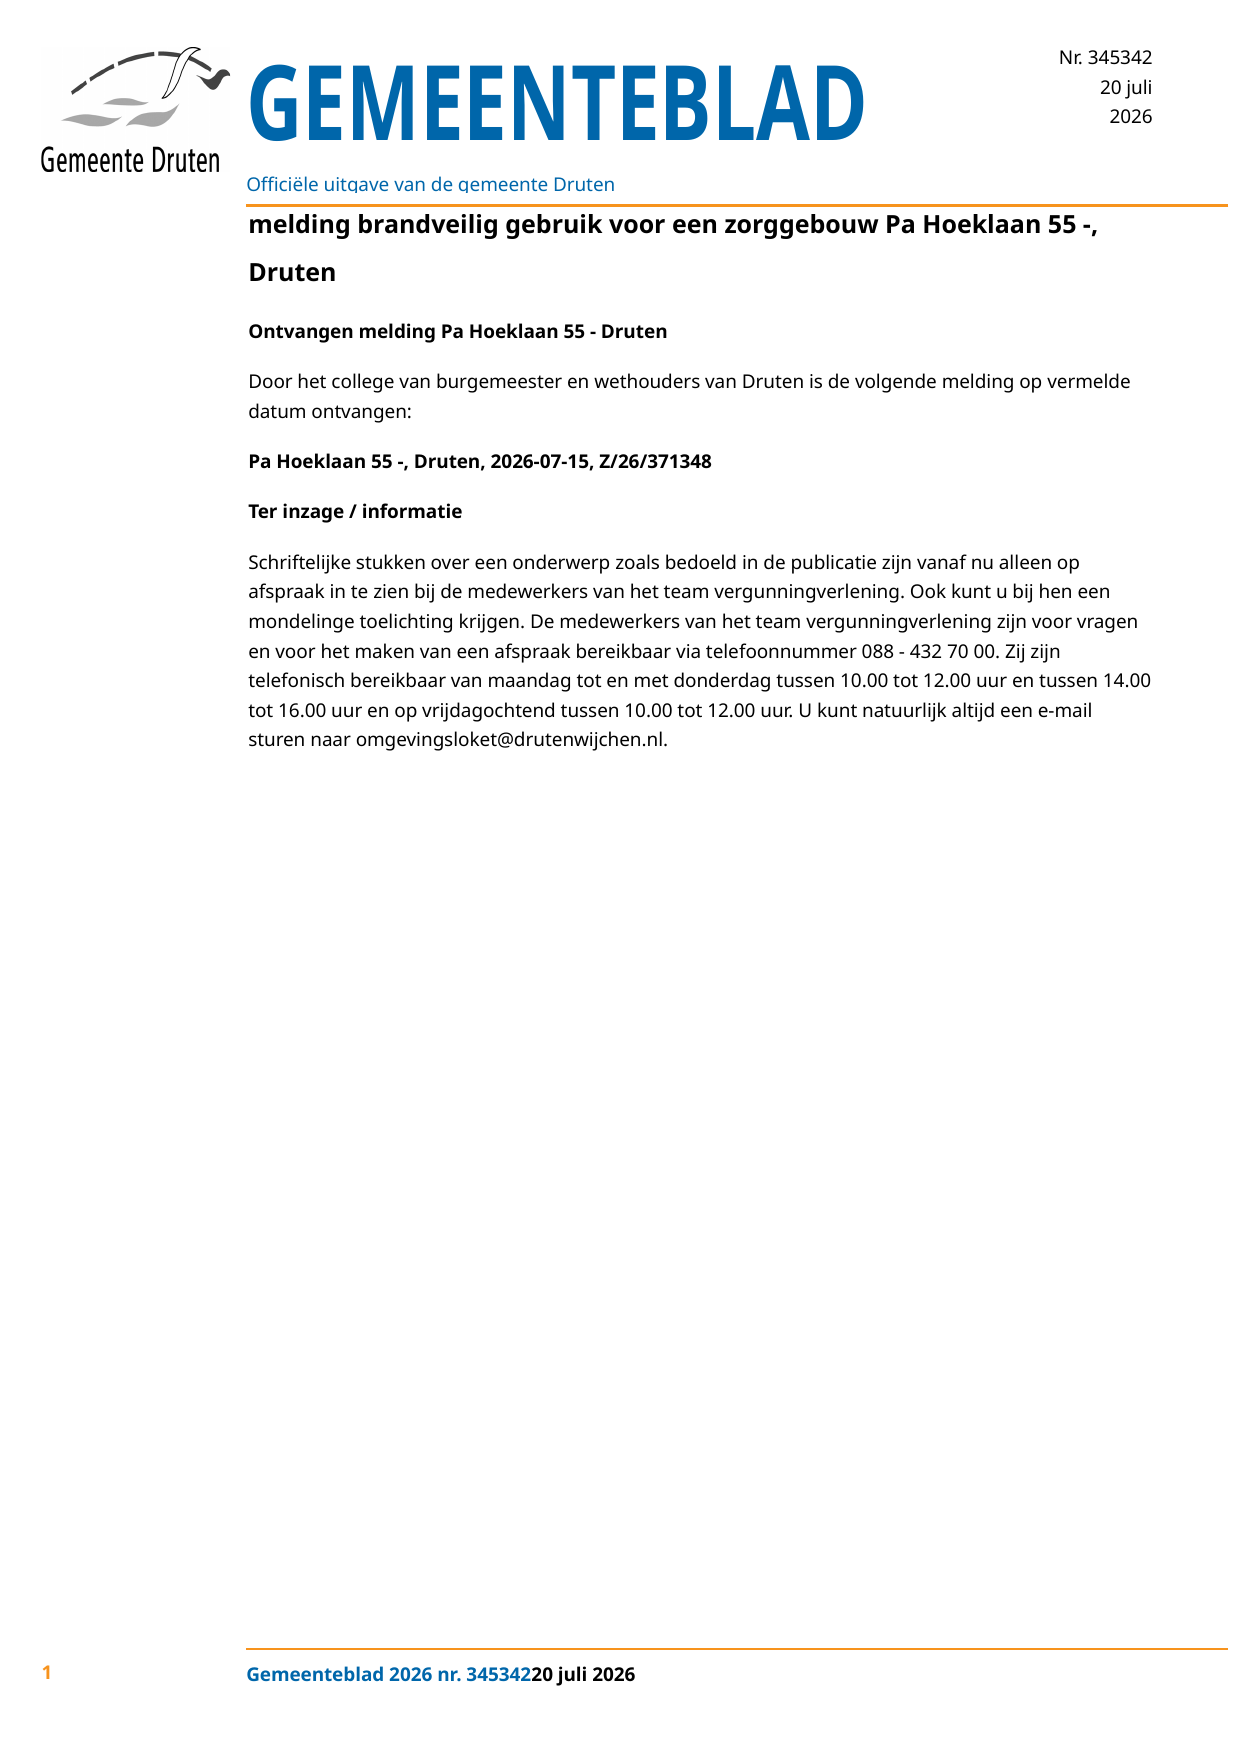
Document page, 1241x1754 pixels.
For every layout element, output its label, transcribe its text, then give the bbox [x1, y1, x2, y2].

picture [41, 47, 231, 172]
text Ontvangen melding Pa Hoeklaan 55 - Druten [248, 318, 1152, 344]
text melding brandveilig gebruik voor een zorggebouw Pa Hoeklaan 55 -, Druten [248, 207, 1152, 288]
text Schriftelijke stukken over een onderwerp zoals bedoeld in de publicatie zijn vanaf nu alleen op afspraak in te zien bij de medewerkers van het team vergunningverlening. Ook kunt u bij hen een mondelinge toelichting krijgen. De medewerkers van het team vergunningverlening zijn voor vragen en voor het maken van een afspraak bereikbaar via telefoonnummer 088 - 432 70 00. Zij zijn telefonisch bereikbaar van maandag tot en met donderdag tussen 10.00 tot 12.00 uur en tussen 14.00 tot 16.00 uur en op vrijdagochtend tussen 10.00 tot 12.00 uur. U kunt natuurlijk altijd een e-mail sturen naar omgevingsloket@drutenwijchen.nl. [248, 549, 1152, 752]
text Door het college van burgemeester en wethouders van Druten is de volgende melding op vermelde datum ontvangen: [248, 368, 1152, 424]
text Ter inzage / informatie [248, 499, 1152, 524]
text Pa Hoeklaan 55 -, Druten, 2026-07-15, Z/26/371348 [248, 448, 1152, 474]
